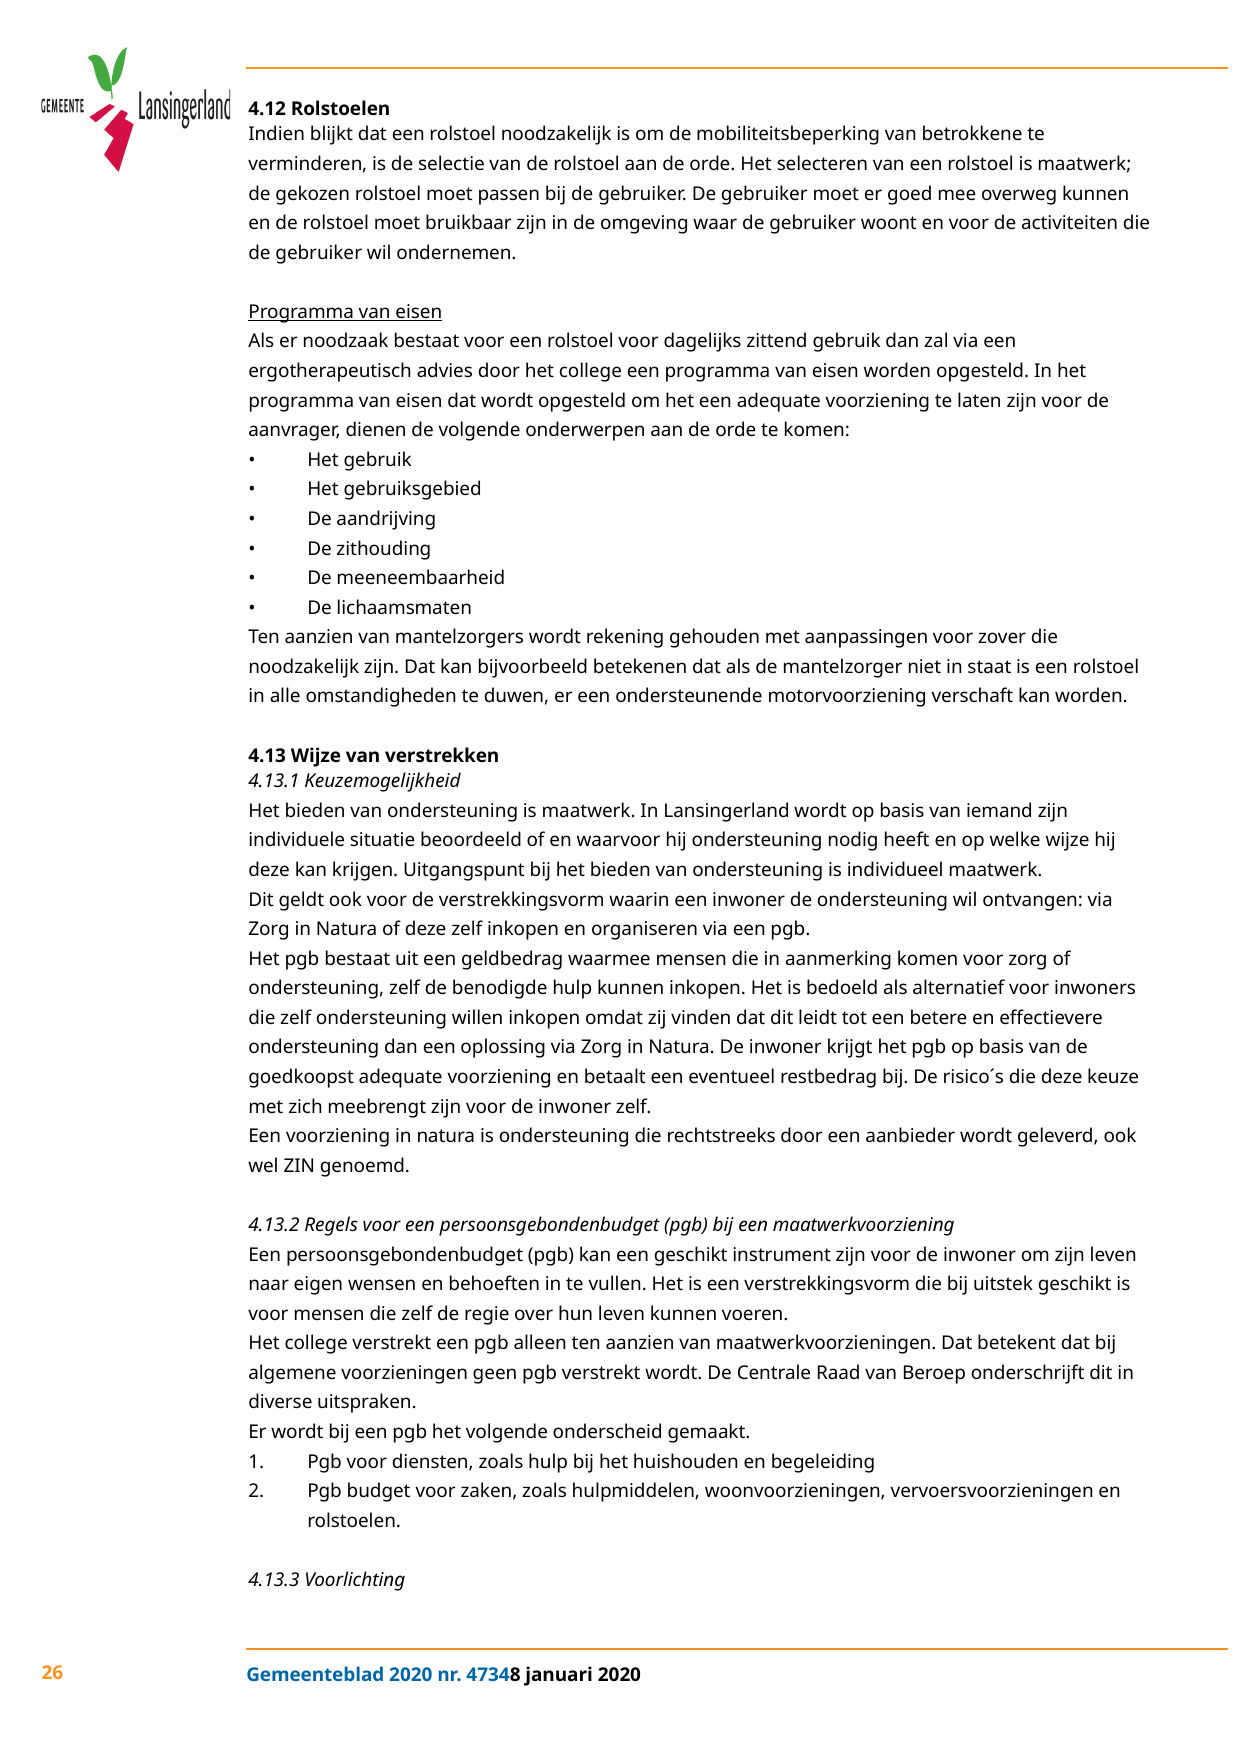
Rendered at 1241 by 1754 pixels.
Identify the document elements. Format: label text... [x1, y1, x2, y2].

text Programma van eisen [248, 298, 1152, 324]
list De zithouding [248, 535, 1152, 560]
text Een persoonsgebondenbudget (pgb) kan een geschikt instrument zijn voor de inwoner om zijn leven naar eigen wensen en behoeften in te vullen. Het is een verstrekkingsvorm die bij uitstek geschikt is voor mensen die zelf de regie over hun leven kunnen voeren. [248, 1241, 1152, 1326]
text 4.13.2 Regels voor een persoonsgebondenbudget (pgb) bij een maatwerkvoorziening [248, 1211, 1152, 1237]
list Pgb budget voor zaken, zoals hulpmiddelen, woonvoorzieningen, vervoersvoorzieningen en rolstoelen. [248, 1477, 1152, 1533]
text Ten aanzien van mantelzorgers wordt rekening gehouden met aanpassingen voor zover die noodzakelijk zijn. Dat kan bijvoorbeeld betekenen dat als de mantelzorger niet in staat is een rolstoel in alle omstandigheden te duwen, er een ondersteunende motorvoorziening verschaft kan worden. [248, 623, 1152, 708]
list Het gebruik [248, 446, 1152, 472]
text Het bieden van ondersteuning is maatwerk. In Lansingerland wordt op basis van iemand zijn individuele situatie beoordeeld of en waarvoor hij ondersteuning nodig heeft en op welke wijze hij deze kan krijgen. Uitgangspunt bij het bieden van ondersteuning is individueel maatwerk. [248, 797, 1152, 882]
list De lichaamsmaten [248, 594, 1152, 619]
text Het college verstrekt een pgb alleen ten aanzien van maatwerkvoorzieningen. Dat betekent dat bij algemene voorzieningen geen pgb verstrekt wordt. De Centrale Raad van Beroep onderschrijft dit in diverse uitspraken. [248, 1329, 1152, 1414]
text Dit geldt ook voor de verstrekkingsvorm waarin een inwoner de ondersteuning wil ontvangen: via Zorg in Natura of deze zelf inkopen en organiseren via een pgb. [248, 886, 1152, 941]
picture [41, 47, 231, 172]
text Er wordt bij een pgb het volgende onderscheid gemaakt. [248, 1418, 1152, 1444]
list Het gebruiksgebied [248, 476, 1152, 501]
list De aandrijving [248, 505, 1152, 531]
list De meeneembaarheid [248, 564, 1152, 590]
text 4.13 Wijze van verstrekken [248, 742, 1152, 767]
text Als er noodzaak bestaat voor een rolstoel voor dagelijks zittend gebruik dan zal via een ergotherapeutisch advies door het college een programma van eisen worden opgesteld. In het programma van eisen dat wordt opgesteld om het een adequate voorziening te laten zijn voor de aanvrager, dienen de volgende onderwerpen aan de orde te komen: [248, 328, 1152, 442]
text Het pgb bestaat uit een geldbedrag waarmee mensen die in aanmerking komen voor zorg of ondersteuning, zelf de benodigde hulp kunnen inkopen. Het is bedoeld als alternatief voor inwoners die zelf ondersteuning willen inkopen omdat zij vinden dat dit leidt tot een betere en effectievere ondersteuning dan een oplossing via Zorg in Natura. De inwoner krijgt het pgb op basis van de goedkoopst adequate voorziening en betaalt een eventueel restbedrag bij. De risico´s die deze keuze met zich meebrengt zijn voor de inwoner zelf. [248, 945, 1152, 1119]
list Pgb voor diensten, zoals hulp bij het huishouden en begeleiding [248, 1448, 1152, 1474]
text 4.12 Rolstoelen [248, 95, 1152, 121]
text 4.13.3 Voorlichting [248, 1566, 1152, 1592]
text Indien blijkt dat een rolstoel noodzakelijk is om de mobiliteitsbeperking van betrokkene te verminderen, is de selectie van de rolstoel aan de orde. Het selecteren van een rolstoel is maatwerk; de gekozen rolstoel moet passen bij de gebruiker. De gebruiker moet er goed mee overweg kunnen en de rolstoel moet bruikbaar zijn in de omgeving waar de gebruiker woont en voor de activiteiten die de gebruiker wil ondernemen. [248, 121, 1152, 264]
text Een voorziening in natura is ondersteuning die rechtstreeks door een aanbieder wordt geleverd, ook wel ZIN genoemd. [248, 1122, 1152, 1178]
text 4.13.1 Keuzemogelijkheid [248, 767, 1152, 793]
